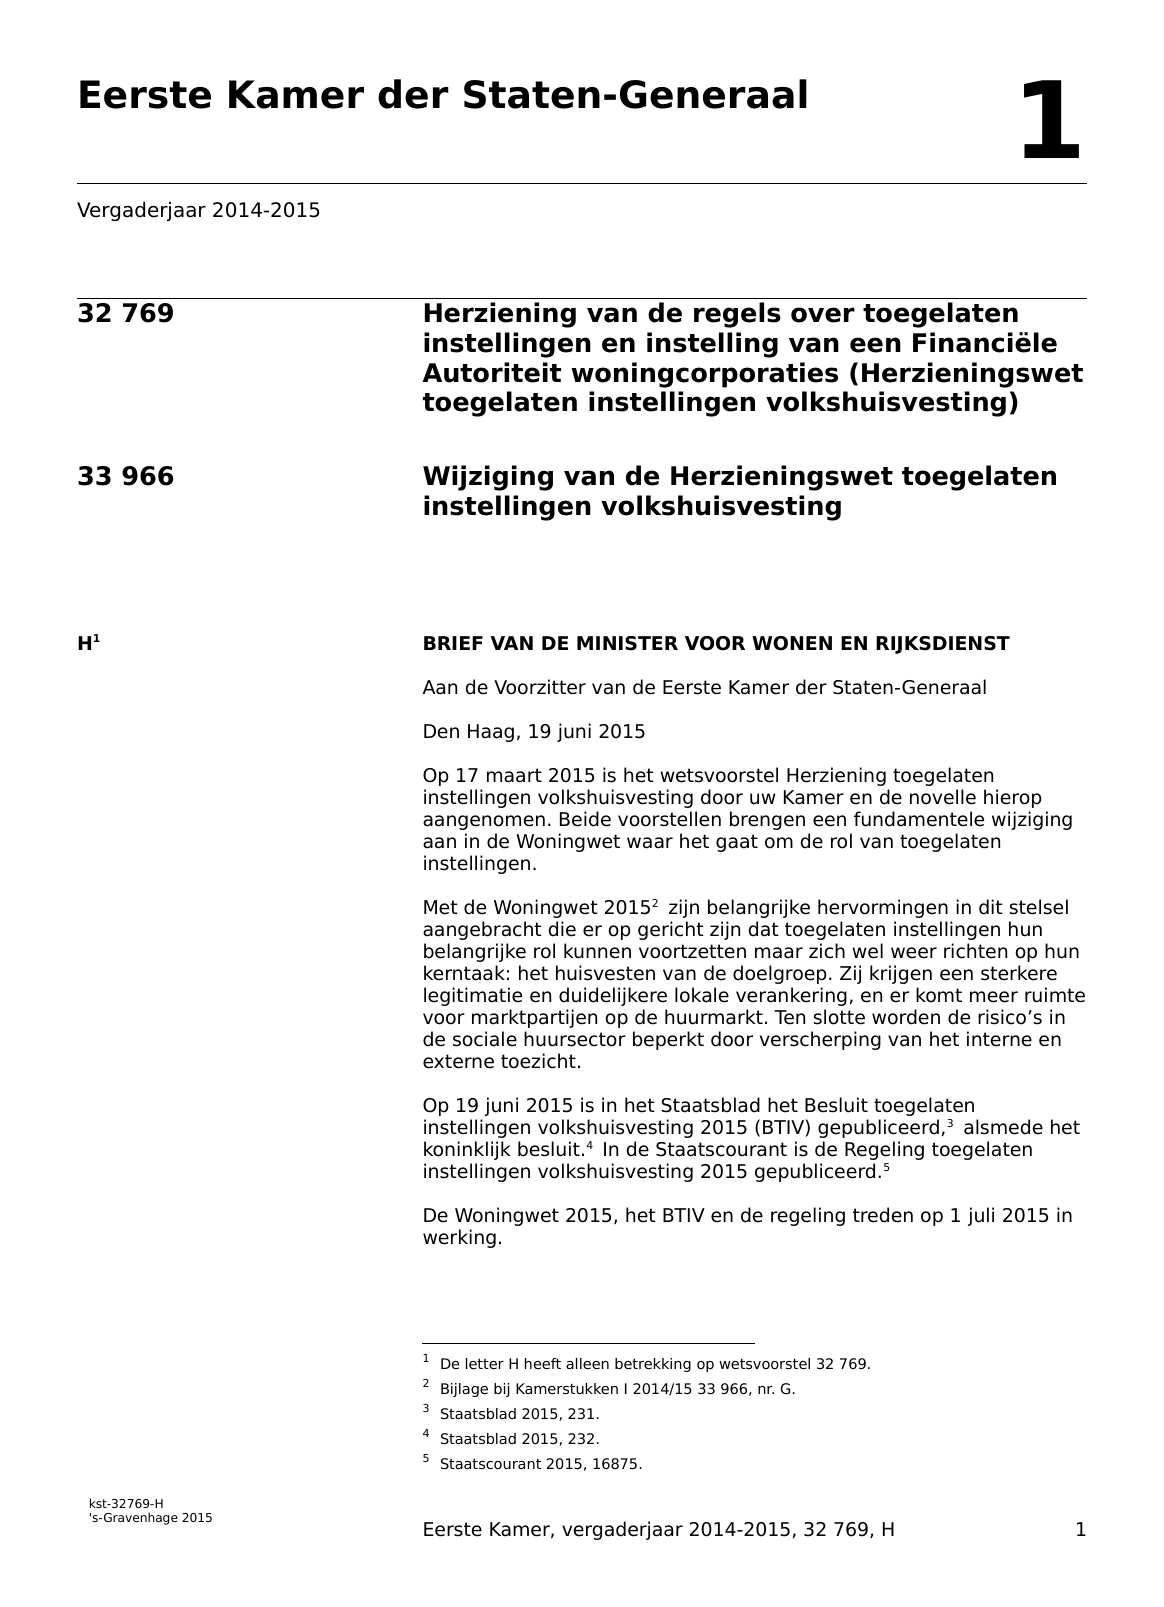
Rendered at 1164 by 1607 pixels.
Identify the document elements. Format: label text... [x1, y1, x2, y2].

text 's-Gravenhage 2015 [88, 1511, 323, 1525]
text Op 17 maart 2015 is het wetsvoorstel Herziening toegelaten instellingen volkshuisvesting door uw Kamer en de novelle hierop aangenomen. Beide voorstellen brengen een fundamentele wijziging aan in de Woningwet waar het gaat om de rol van toegelaten instellingen. [422, 765, 1087, 875]
subtitle 32 769 Herziening van de regels over toegelaten instellingen en instelling van een Financiële Autoriteit woningcorporaties (Herzieningswet toegelaten instellingen volkshuisvesting) [77, 299, 1087, 418]
table_header 1 [886, 59, 1087, 183]
text Den Haag, 19 juni 2015 [422, 721, 1087, 743]
text Staatscourant 2015, 16875. [422, 1452, 1087, 1474]
text Staatsblad 2015, 232. [422, 1427, 1087, 1449]
table_cell Vergaderjaar 2014-2015 [77, 184, 1087, 298]
text De Woningwet 2015, het BTIV en de regeling treden op 1 juli 2015 in werking. [422, 1205, 1087, 1249]
text Op 19 juni 2015 is in het Staatsblad het Besluit toegelaten instellingen volkshuisvesting 2015 (BTIV) gepubliceerd, alsmede het koninklijk besluit. In de Staatscourant is de Regeling toegelaten instellingen volkshuisvesting 2015 gepubliceerd. [422, 1095, 1087, 1183]
subtitle 33 966 Wijziging van de Herzieningswet toegelaten instellingen volkshuisvesting [77, 462, 1087, 521]
text Met de Woningwet 2015 zijn belangrijke hervormingen in dit stelsel aangebracht die er op gericht zijn dat toegelaten instellingen hun belangrijke rol kunnen voortzetten maar zich wel weer richten op hun kerntaak: het huisvesten van de doelgroep. Zij krijgen een sterkere legitimatie en duidelijkere lokale verankering, en er komt meer ruimte voor marktpartijen op de huurmarkt. Ten slotte worden de risico’s in de sociale huursector beperkt door verscherping van het interne en externe toezicht. [422, 897, 1087, 1073]
text kst-32769-H [88, 1497, 323, 1511]
subtitle H BRIEF VAN DE MINISTER VOOR WONEN EN RIJKSDIENST [77, 632, 1087, 654]
text Staatsblad 2015, 231. [422, 1402, 1087, 1424]
text De letter H heeft alleen betrekking op wetsvoorstel 32 769. [422, 1352, 1087, 1374]
text Bijlage bij Kamerstukken I 2014/15 33 966, nr. G. [422, 1377, 1087, 1399]
text Aan de Voorzitter van de Eerste Kamer der Staten-Generaal [422, 677, 1087, 699]
table_header Eerste Kamer der Staten-Generaal [77, 59, 886, 183]
